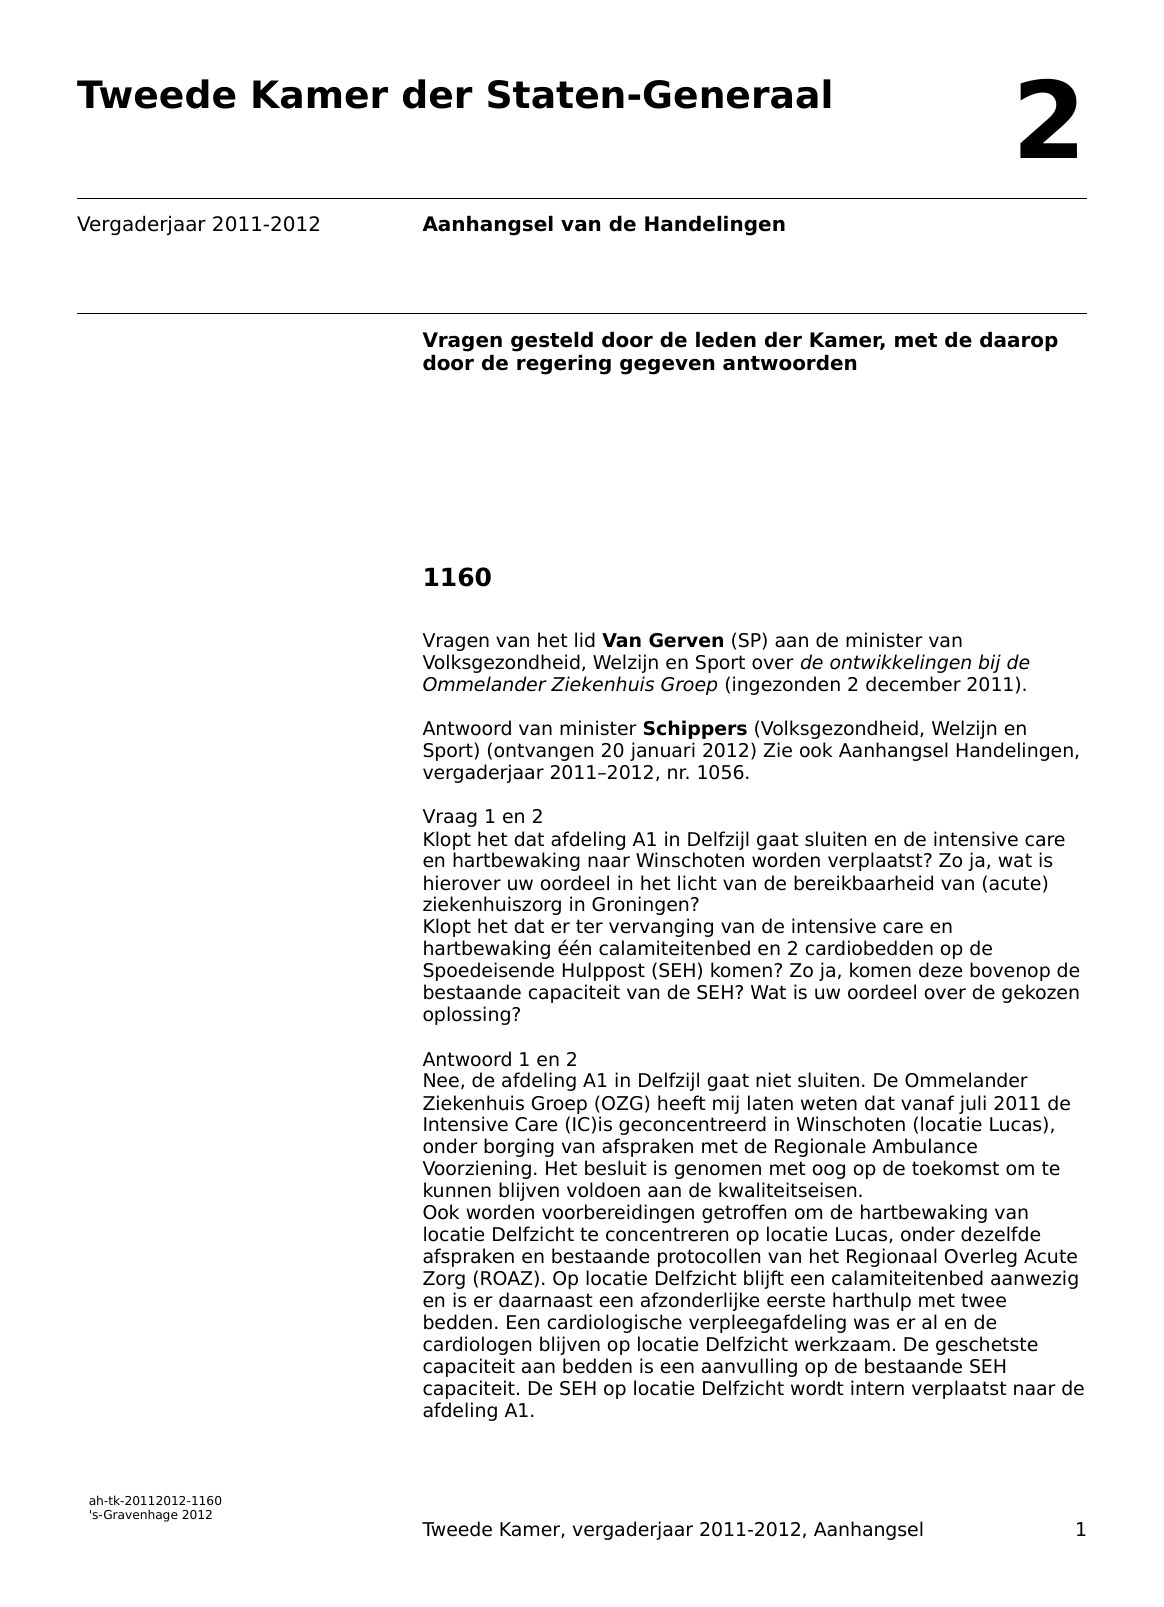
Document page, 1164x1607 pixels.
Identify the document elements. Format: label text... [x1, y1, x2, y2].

table_header 2 [886, 59, 1087, 198]
table_header Tweede Kamer der Staten-Generaal [77, 59, 886, 198]
text ah-tk-20112012-1160 [88, 1494, 323, 1508]
text Vraag 1 en 2 [422, 806, 1087, 828]
text 's-Gravenhage 2012 [88, 1508, 323, 1522]
text Antwoord van minister Schippers (Volksgezondheid, Welzijn en Sport) (ontvangen 20 januari 2012) Zie ook Aanhangsel Handelingen, vergaderjaar 2011–2012, nr. 1056. [422, 718, 1087, 784]
text Klopt het dat er ter vervanging van de intensive care en hartbewaking één calamiteitenbed en 2 cardiobedden op de Spoedeisende Hulppost (SEH) komen? Zo ja, komen deze bovenop de bestaande capaciteit van de SEH? Wat is uw oordeel over de gekozen oplossing? [422, 916, 1087, 1026]
text Vragen van het lid Van Gerven (SP) aan de minister van Volksgezondheid, Welzijn en Sport over de ontwikkelingen bij de Ommelander Ziekenhuis Groep (ingezonden 2 december 2011). [422, 630, 1087, 696]
text Klopt het dat afdeling A1 in Delfzijl gaat sluiten en de intensive care en hartbewaking naar Winschoten worden verplaatst? Zo ja, wat is hierover uw oordeel in het licht van de bereikbaarheid van (acute) ziekenhuiszorg in Groningen? [422, 828, 1087, 916]
text 1160 [422, 563, 1087, 592]
table_cell Vergaderjaar 2011-2012 [77, 199, 422, 313]
text Ook worden voorbereidingen getroffen om de hartbewaking van locatie Delfzicht te concentreren op locatie Lucas, onder dezelfde afspraken en bestaande protocollen van het Regionaal Overleg Acute Zorg (ROAZ). Op locatie Delfzicht blijft een calamiteitenbed aanwezig en is er daarnaast een afzonderlijke eerste harthulp met twee bedden. Een cardiologische verpleegafdeling was er al en de cardiologen blijven op locatie Delfzicht werkzaam. De geschetste capaciteit aan bedden is een aanvulling op de bestaande SEH capaciteit. De SEH op locatie Delfzicht wordt intern verplaatst naar de afdeling A1. [422, 1202, 1087, 1422]
table_cell Vragen gesteld door de leden der Kamer, met de daarop door de regering gegeven antwoorden [422, 314, 1087, 375]
text Nee, de afdeling A1 in Delfzijl gaat niet sluiten. De Ommelander Ziekenhuis Groep (OZG) heeft mij laten weten dat vanaf juli 2011 de Intensive Care (IC)is geconcentreerd in Winschoten (locatie Lucas), onder borging van afspraken met de Regionale Ambulance Voorziening. Het besluit is genomen met oog op de toekomst om te kunnen blijven voldoen aan de kwaliteitseisen. [422, 1070, 1087, 1202]
table_cell [77, 314, 422, 375]
table_cell Aanhangsel van de Handelingen [422, 199, 1087, 313]
text Antwoord 1 en 2 [422, 1048, 1087, 1070]
